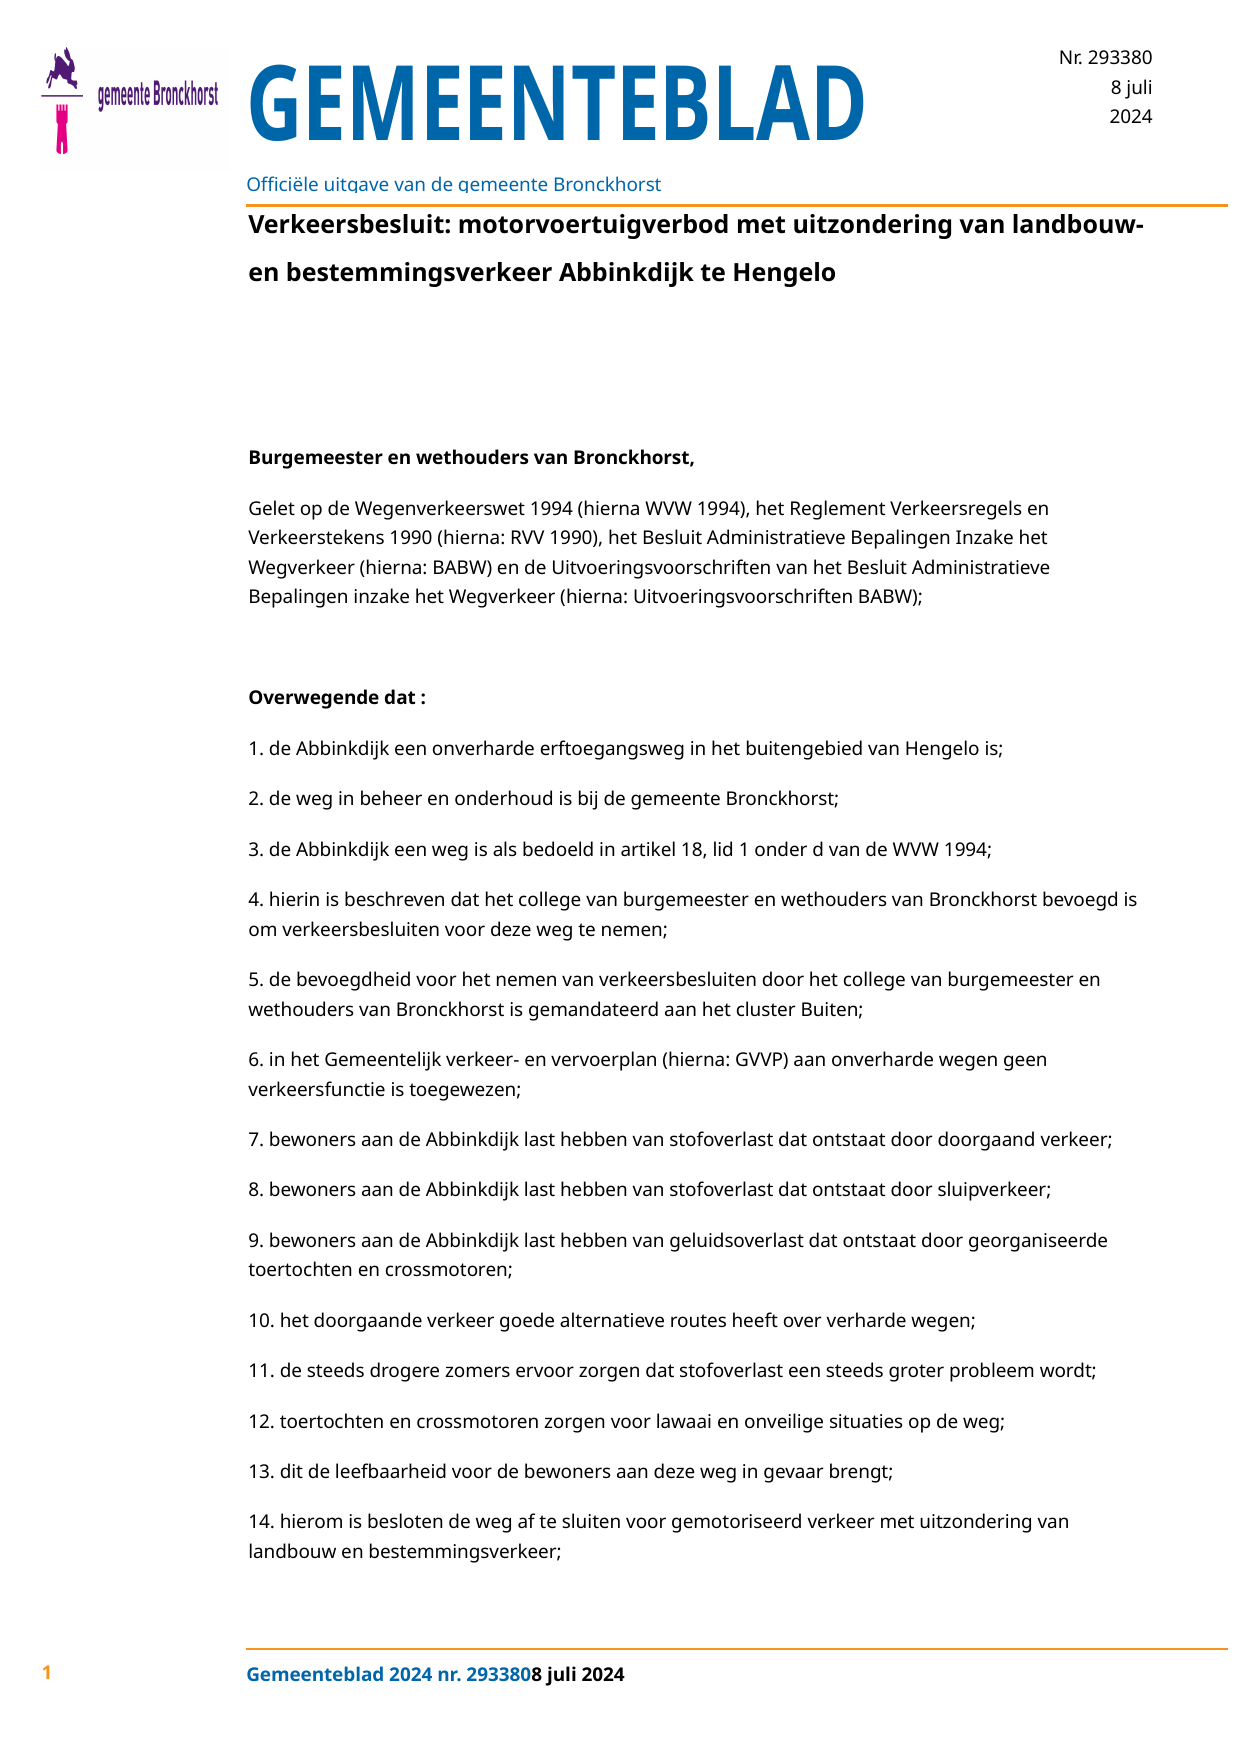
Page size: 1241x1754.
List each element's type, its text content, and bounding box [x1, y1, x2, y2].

text 10. het doorgaande verkeer goede alternatieve routes heeft over verharde wegen; [248, 1307, 1152, 1333]
text Gelet op de Wegenverkeerswet 1994 (hierna WVW 1994), het Reglement Verkeersregels en Verkeerstekens 1990 (hierna: RVV 1990), het Besluit Administratieve Bepalingen Inzake het Wegverkeer (hierna: BABW) en de Uitvoeringsvoorschriften van het Besluit Administratieve Bepalingen inzake het Wegverkeer (hierna: Uitvoeringsvoorschriften BABW); [248, 495, 1152, 609]
text 4. hierin is beschreven dat het college van burgemeester en wethouders van Bronckhorst bevoegd is om verkeersbesluiten voor deze weg te nemen; [248, 886, 1152, 941]
text 12. toertochten en crossmotoren zorgen voor lawaai en onveilige situaties op de weg; [248, 1408, 1152, 1433]
text 13. dit de leefbaarheid voor de bewoners aan deze weg in gevaar brengt; [248, 1458, 1152, 1484]
text Burgemeester en wethouders van Bronckhorst, [248, 444, 1152, 470]
text 9. bewoners aan de Abbinkdijk last hebben van geluidsoverlast dat ontstaat door georganiseerde toertochten en crossmotoren; [248, 1227, 1152, 1282]
text Verkeersbesluit: motorvoertuigverbod met uitzondering van landbouw- en bestemmingsverkeer Abbinkdijk te Hengelo [248, 207, 1152, 288]
picture [41, 47, 231, 172]
text 14. hierom is besloten de weg af te sluiten voor gemotoriseerd verkeer met uitzondering van landbouw en bestemmingsverkeer; [248, 1509, 1152, 1564]
text 3. de Abbinkdijk een weg is als bedoeld in artikel 18, lid 1 onder d van de WVW 1994; [248, 836, 1152, 861]
text 2. de weg in beheer en onderhoud is bij de gemeente Bronckhorst; [248, 785, 1152, 811]
text 7. bewoners aan de Abbinkdijk last hebben van stofoverlast dat ontstaat door doorgaand verkeer; [248, 1126, 1152, 1152]
text Overwegende dat : [248, 684, 1152, 710]
text 8. bewoners aan de Abbinkdijk last hebben van stofoverlast dat ontstaat door sluipverkeer; [248, 1177, 1152, 1202]
text 6. in het Gemeentelijk verkeer- en vervoerplan (hierna: GVVP) aan onverharde wegen geen verkeersfunctie is toegewezen; [248, 1046, 1152, 1101]
text 5. de bevoegdheid voor het nemen van verkeersbesluiten door het college van burgemeester en wethouders van Bronckhorst is gemandateerd aan het cluster Buiten; [248, 966, 1152, 1021]
text 1. de Abbinkdijk een onverharde erftoegangsweg in het buitengebied van Hengelo is; [248, 735, 1152, 761]
text 11. de steeds drogere zomers ervoor zorgen dat stofoverlast een steeds groter probleem wordt; [248, 1357, 1152, 1383]
